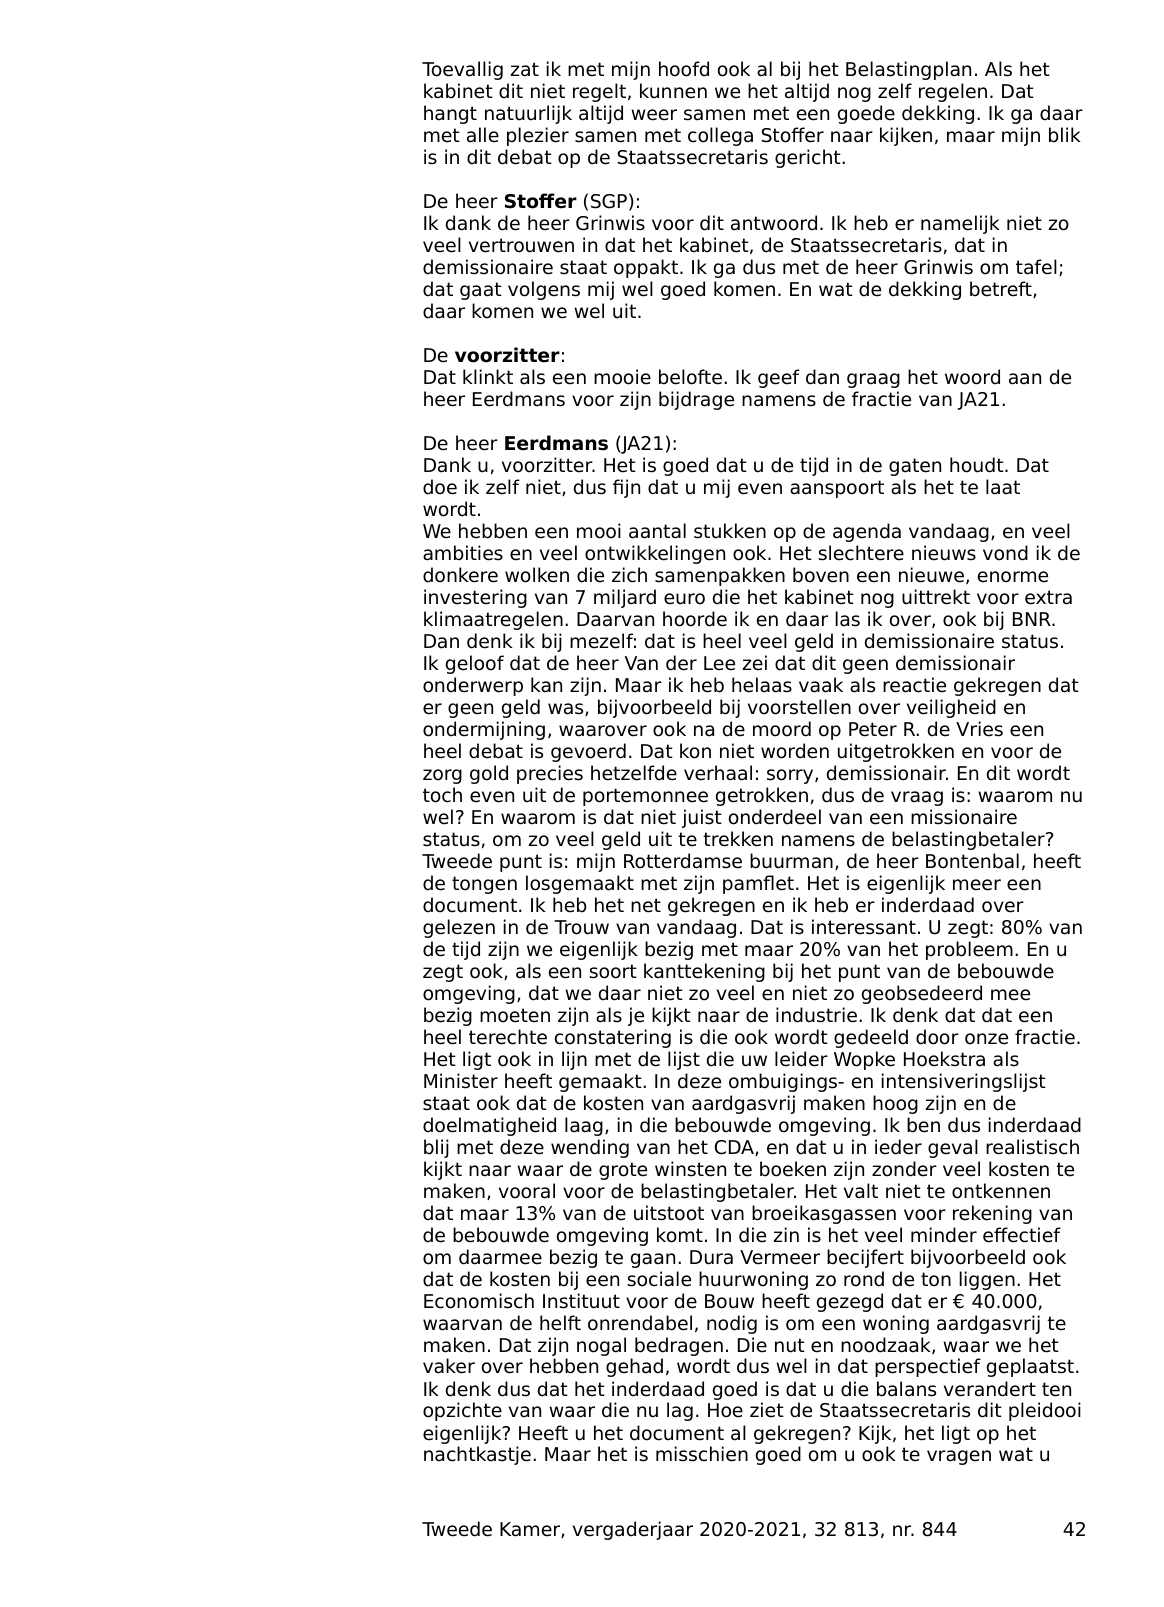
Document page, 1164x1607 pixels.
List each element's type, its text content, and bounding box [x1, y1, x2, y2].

text Tweede punt is: mijn Rotterdamse buurman, de heer Bontenbal, heeft de tongen losgemaakt met zijn pamflet. Het is eigenlijk meer een document. Ik heb het net gekregen en ik heb er inderdaad over gelezen in de Trouw van vandaag. Dat is interessant. U zegt: 80% van de tijd zijn we eigenlijk bezig met maar 20% van het probleem. En u zegt ook, als een soort kanttekening bij het punt van de bebouwde omgeving, dat we daar niet zo veel en niet zo geobsedeerd mee bezig moeten zijn als je kijkt naar de industrie. Ik denk dat dat een heel terechte constatering is die ook wordt gedeeld door onze fractie. Het ligt ook in lijn met de lijst die uw leider Wopke Hoekstra als Minister heeft gemaakt. In deze ombuigings- en intensiveringslijst staat ook dat de kosten van aardgasvrij maken hoog zijn en de doelmatigheid laag, in die bebouwde omgeving. Ik ben dus inderdaad blij met deze wending van het CDA, en dat u in ieder geval realistisch kijkt naar waar de grote winsten te boeken zijn zonder veel kosten te maken, vooral voor de belastingbetaler. Het valt niet te ontkennen dat maar 13% van de uitstoot van broeikasgassen voor rekening van de bebouwde omgeving komt. In die zin is het veel minder effectief om daarmee bezig te gaan. Dura Vermeer becijfert bijvoorbeeld ook dat de kosten bij een sociale huurwoning zo rond de ton liggen. Het Economisch Instituut voor de Bouw heeft gezegd dat er € 40.000, waarvan de helft onrendabel, nodig is om een woning aardgasvrij te maken. Dat zijn nogal bedragen. Die nut en noodzaak, waar we het vaker over hebben gehad, wordt dus wel in dat perspectief geplaatst. Ik denk dus dat het inderdaad goed is dat u die balans verandert ten opzichte van waar die nu lag. Hoe ziet de Staatssecretaris dit pleidooi eigenlijk? Heeft u het document al gekregen? Kijk, het ligt op het nachtkastje. Maar het is misschien goed om u ook te vragen wat u [422, 851, 1087, 1466]
text De heer Stoffer (SGP): [422, 191, 1087, 213]
text Ik dank de heer Grinwis voor dit antwoord. Ik heb er namelijk niet zo veel vertrouwen in dat het kabinet, de Staatssecretaris, dat in demissionaire staat oppakt. Ik ga dus met de heer Grinwis om tafel; dat gaat volgens mij wel goed komen. En wat de dekking betreft, daar komen we wel uit. [422, 213, 1087, 323]
text Toevallig zat ik met mijn hoofd ook al bij het Belastingplan. Als het kabinet dit niet regelt, kunnen we het altijd nog zelf regelen. Dat hangt natuurlijk altijd weer samen met een goede dekking. Ik ga daar met alle plezier samen met collega Stoffer naar kijken, maar mijn blik is in dit debat op de Staatssecretaris gericht. [422, 59, 1087, 169]
text Dat klinkt als een mooie belofte. Ik geef dan graag het woord aan de heer Eerdmans voor zijn bijdrage namens de fractie van JA21. [422, 367, 1087, 411]
text Dank u, voorzitter. Het is goed dat u de tijd in de gaten houdt. Dat doe ik zelf niet, dus fijn dat u mij even aanspoort als het te laat wordt. [422, 455, 1087, 521]
text De heer Eerdmans (JA21): [422, 433, 1087, 455]
text We hebben een mooi aantal stukken op de agenda vandaag, en veel ambities en veel ontwikkelingen ook. Het slechtere nieuws vond ik de donkere wolken die zich samenpakken boven een nieuwe, enorme investering van 7 miljard euro die het kabinet nog uittrekt voor extra klimaatregelen. Daarvan hoorde ik en daar las ik over, ook bij BNR. Dan denk ik bij mezelf: dat is heel veel geld in demissionaire status. Ik geloof dat de heer Van der Lee zei dat dit geen demissionair onderwerp kan zijn. Maar ik heb helaas vaak als reactie gekregen dat er geen geld was, bijvoorbeeld bij voorstellen over veiligheid en ondermijning, waarover ook na de moord op Peter R. de Vries een heel debat is gevoerd. Dat kon niet worden uitgetrokken en voor de zorg gold precies hetzelfde verhaal: sorry, demissionair. En dit wordt toch even uit de portemonnee getrokken, dus de vraag is: waarom nu wel? En waarom is dat niet juist onderdeel van een missionaire status, om zo veel geld uit te trekken namens de belastingbetaler? [422, 521, 1087, 851]
text De voorzitter: [422, 345, 1087, 367]
